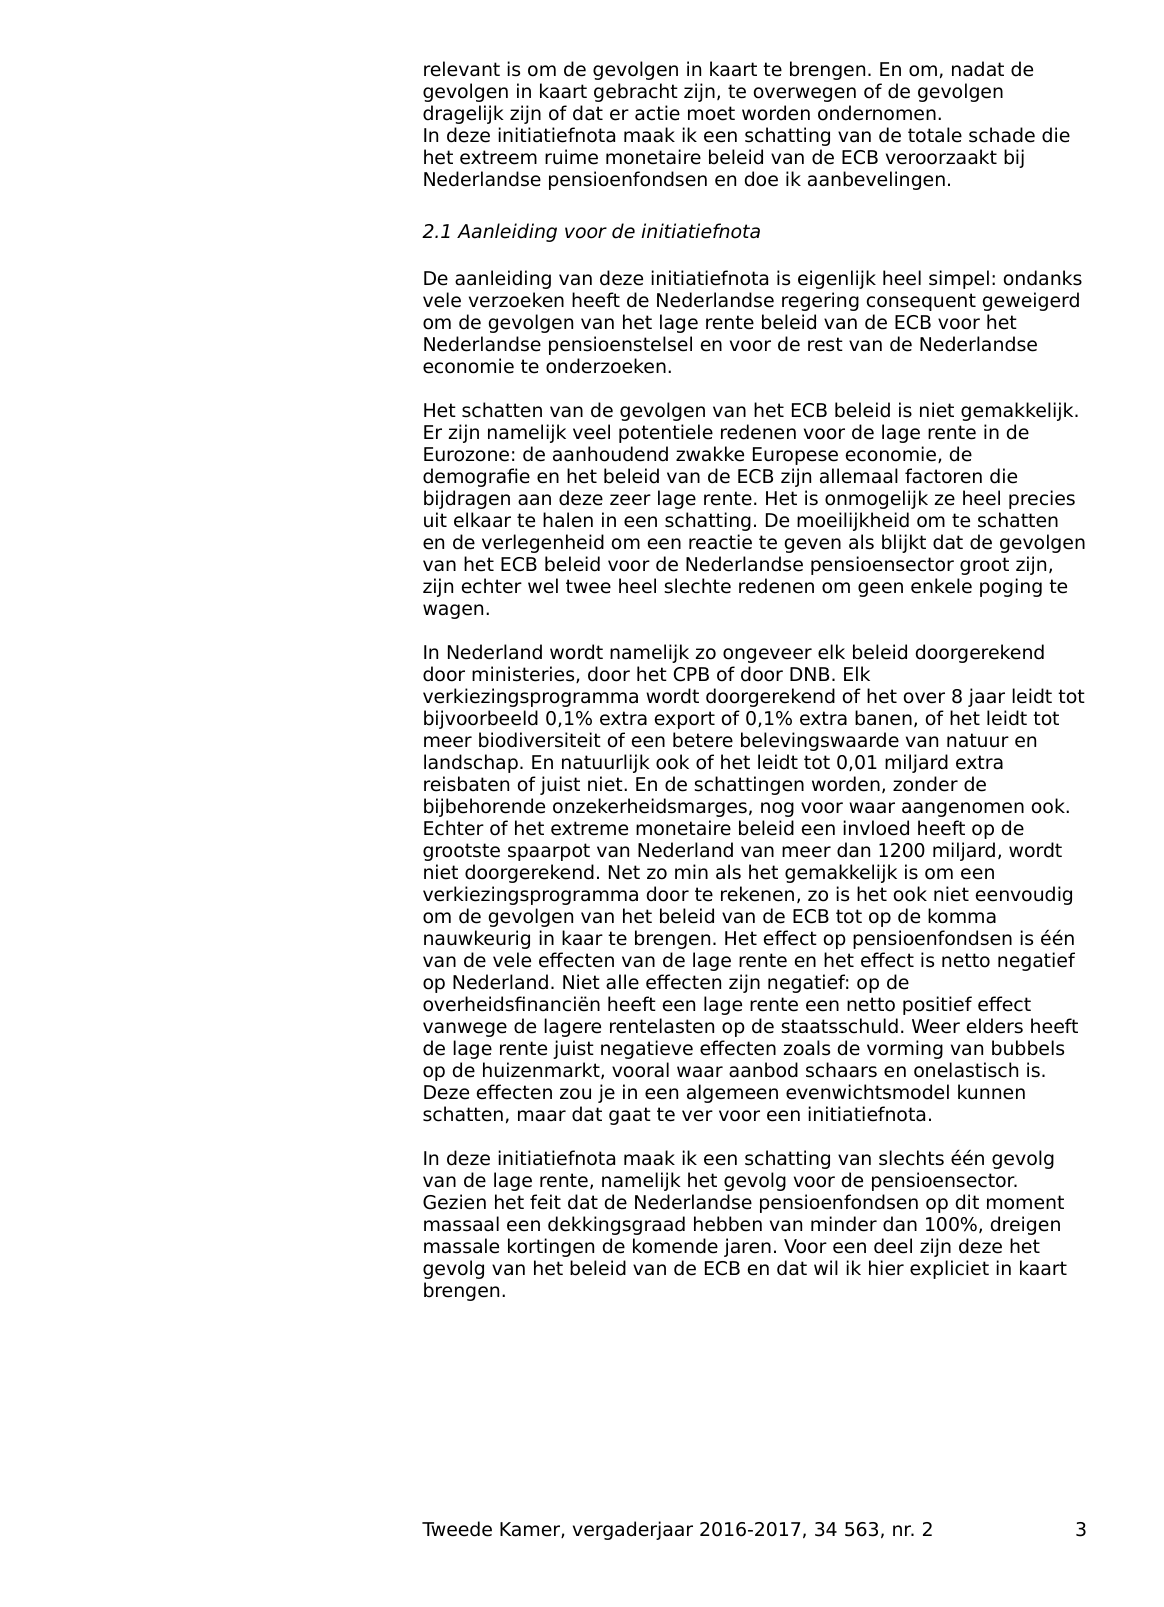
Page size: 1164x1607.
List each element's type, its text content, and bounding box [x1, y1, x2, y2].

text In deze initiatiefnota maak ik een schatting van slechts één gevolg van de lage rente, namelijk het gevolg voor de pensioensector. Gezien het feit dat de Nederlandse pensioenfondsen op dit moment massaal een dekkingsgraad hebben van minder dan 100%, dreigen massale kortingen de komende jaren. Voor een deel zijn deze het gevolg van het beleid van de ECB en dat wil ik hier expliciet in kaart brengen. [422, 1148, 1087, 1302]
text relevant is om de gevolgen in kaart te brengen. En om, nadat de gevolgen in kaart gebracht zijn, te overwegen of de gevolgen dragelijk zijn of dat er actie moet worden ondernomen. [422, 59, 1087, 125]
text De aanleiding van deze initiatiefnota is eigenlijk heel simpel: ondanks vele verzoeken heeft de Nederlandse regering consequent geweigerd om de gevolgen van het lage rente beleid van de ECB voor het Nederlandse pensioenstelsel en voor de rest van de Nederlandse economie te onderzoeken. [422, 268, 1087, 378]
text In Nederland wordt namelijk zo ongeveer elk beleid doorgerekend door ministeries, door het CPB of door DNB. Elk verkiezingsprogramma wordt doorgerekend of het over 8 jaar leidt tot bijvoorbeeld 0,1% extra export of 0,1% extra banen, of het leidt tot meer biodiversiteit of een betere belevingswaarde van natuur en landschap. En natuurlijk ook of het leidt tot 0,01 miljard extra reisbaten of juist niet. En de schattingen worden, zonder de bijbehorende onzekerheidsmarges, nog voor waar aangenomen ook. Echter of het extreme monetaire beleid een invloed heeft op de grootste spaarpot van Nederland van meer dan 1200 miljard, wordt niet doorgerekend. Net zo min als het gemakkelijk is om een verkiezingsprogramma door te rekenen, zo is het ook niet eenvoudig om de gevolgen van het beleid van de ECB tot op de komma nauwkeurig in kaar te brengen. Het effect op pensioenfondsen is één van de vele effecten van de lage rente en het effect is netto negatief op Nederland. Niet alle effecten zijn negatief: op de overheidsfinanciën heeft een lage rente een netto positief effect vanwege de lagere rentelasten op de staatsschuld. Weer elders heeft de lage rente juist negatieve effecten zoals de vorming van bubbels op de huizenmarkt, vooral waar aanbod schaars en onelastisch is. Deze effecten zou je in een algemeen evenwichtsmodel kunnen schatten, maar dat gaat te ver voor een initiatiefnota. [422, 642, 1087, 1126]
text In deze initiatiefnota maak ik een schatting van de totale schade die het extreem ruime monetaire beleid van de ECB veroorzaakt bij Nederlandse pensioenfondsen en doe ik aanbevelingen. [422, 125, 1087, 191]
subtitle 2.1 Aanleiding voor de initiatiefnota [422, 221, 1087, 243]
text Het schatten van de gevolgen van het ECB beleid is niet gemakkelijk. Er zijn namelijk veel potentiele redenen voor de lage rente in de Eurozone: de aanhoudend zwakke Europese economie, de demografie en het beleid van de ECB zijn allemaal factoren die bijdragen aan deze zeer lage rente. Het is onmogelijk ze heel precies uit elkaar te halen in een schatting. De moeilijkheid om te schatten en de verlegenheid om een reactie te geven als blijkt dat de gevolgen van het ECB beleid voor de Nederlandse pensioensector groot zijn, zijn echter wel twee heel slechte redenen om geen enkele poging te wagen. [422, 400, 1087, 620]
